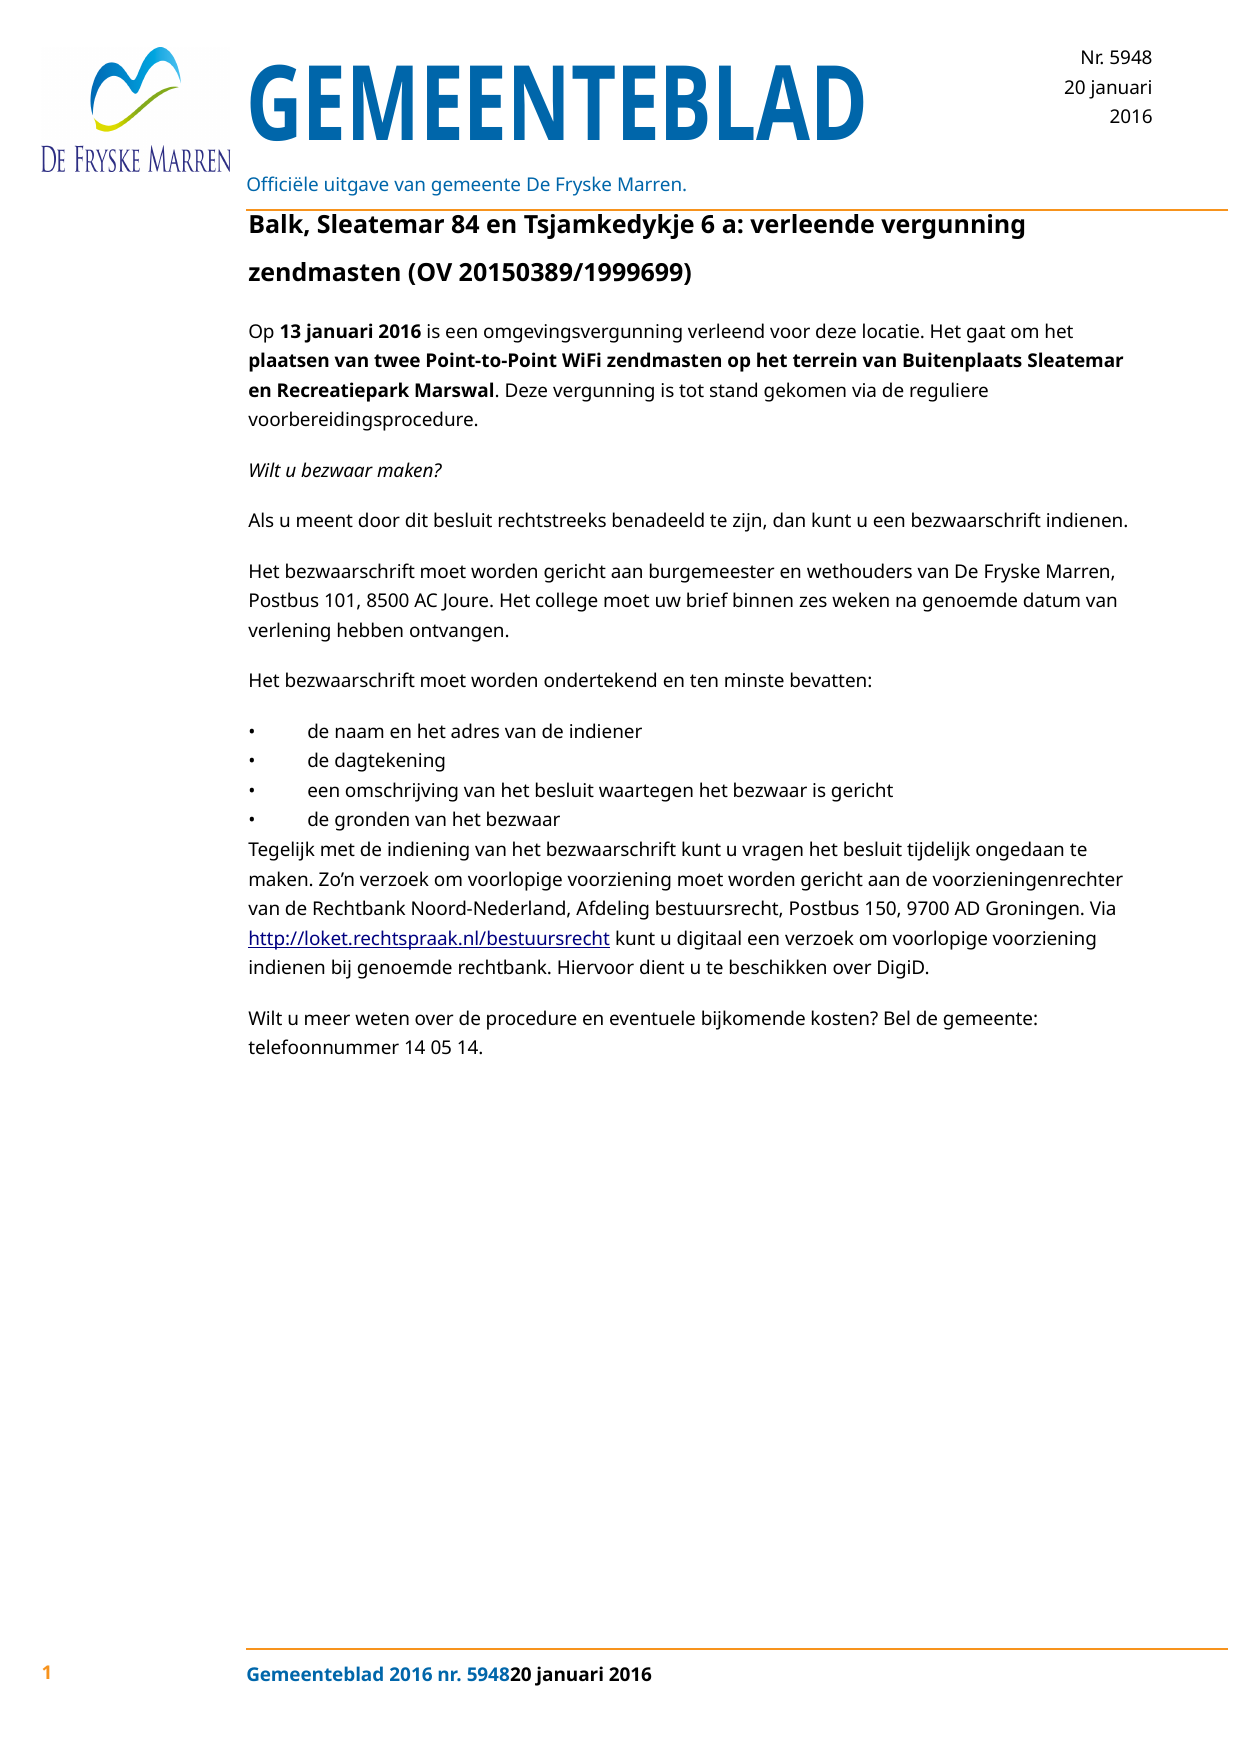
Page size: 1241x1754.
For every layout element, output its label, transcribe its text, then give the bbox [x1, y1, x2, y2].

text Op 13 januari 2016 is een omgevingsvergunning verleend voor deze locatie. Het gaat om het plaatsen van twee Point-to-Point WiFi zendmasten op het terrein van Buitenplaats Sleatemar en Recreatiepark Marswal. Deze vergunning is tot stand gekomen via de reguliere voorbereidingsprocedure. [248, 318, 1152, 432]
list de dagtekening [248, 747, 1152, 773]
text Tegelijk met de indiening van het bezwaarschrift kunt u vragen het besluit tijdelijk ongedaan te maken. Zo’n verzoek om voorlopige voorziening moet worden gericht aan de voorzieningenrechter van de Rechtbank Noord-Nederland, Afdeling bestuursrecht, Postbus 150, 9700 AD Groningen. Via http://loket.rechtspraak.nl/bestuursrecht kunt u digitaal een verzoek om voorlopige voorziening indienen bij genoemde rechtbank. Hiervoor dient u te beschikken over DigiD. [248, 836, 1152, 980]
list de gronden van het bezwaar [248, 807, 1152, 832]
text Als u meent door dit besluit rechtstreeks benadeeld te zijn, dan kunt u een bezwaarschrift indienen. [248, 507, 1152, 533]
text Het bezwaarschrift moet worden gericht aan burgemeester en wethouders van De Fryske Marren, Postbus 101, 8500 AC Joure. Het college moet uw brief binnen zes weken na genoemde datum van verlening hebben ontvangen. [248, 558, 1152, 643]
picture [41, 47, 231, 172]
list een omschrijving van het besluit waartegen het bezwaar is gericht [248, 777, 1152, 803]
text Het bezwaarschrift moet worden ondertekend en ten minste bevatten: [248, 667, 1152, 693]
text Balk, Sleatemar 84 en Tsjamkedykje 6 a: verleende vergunning zendmasten (OV 20150389/1999699) [248, 211, 1152, 288]
text Wilt u meer weten over de procedure en eventuele bijkomende kosten? Bel de gemeente: telefoonnummer 14 05 14. [248, 1005, 1152, 1060]
text Wilt u bezwaar maken? [248, 457, 1152, 483]
list de naam en het adres van de indiener [248, 718, 1152, 744]
